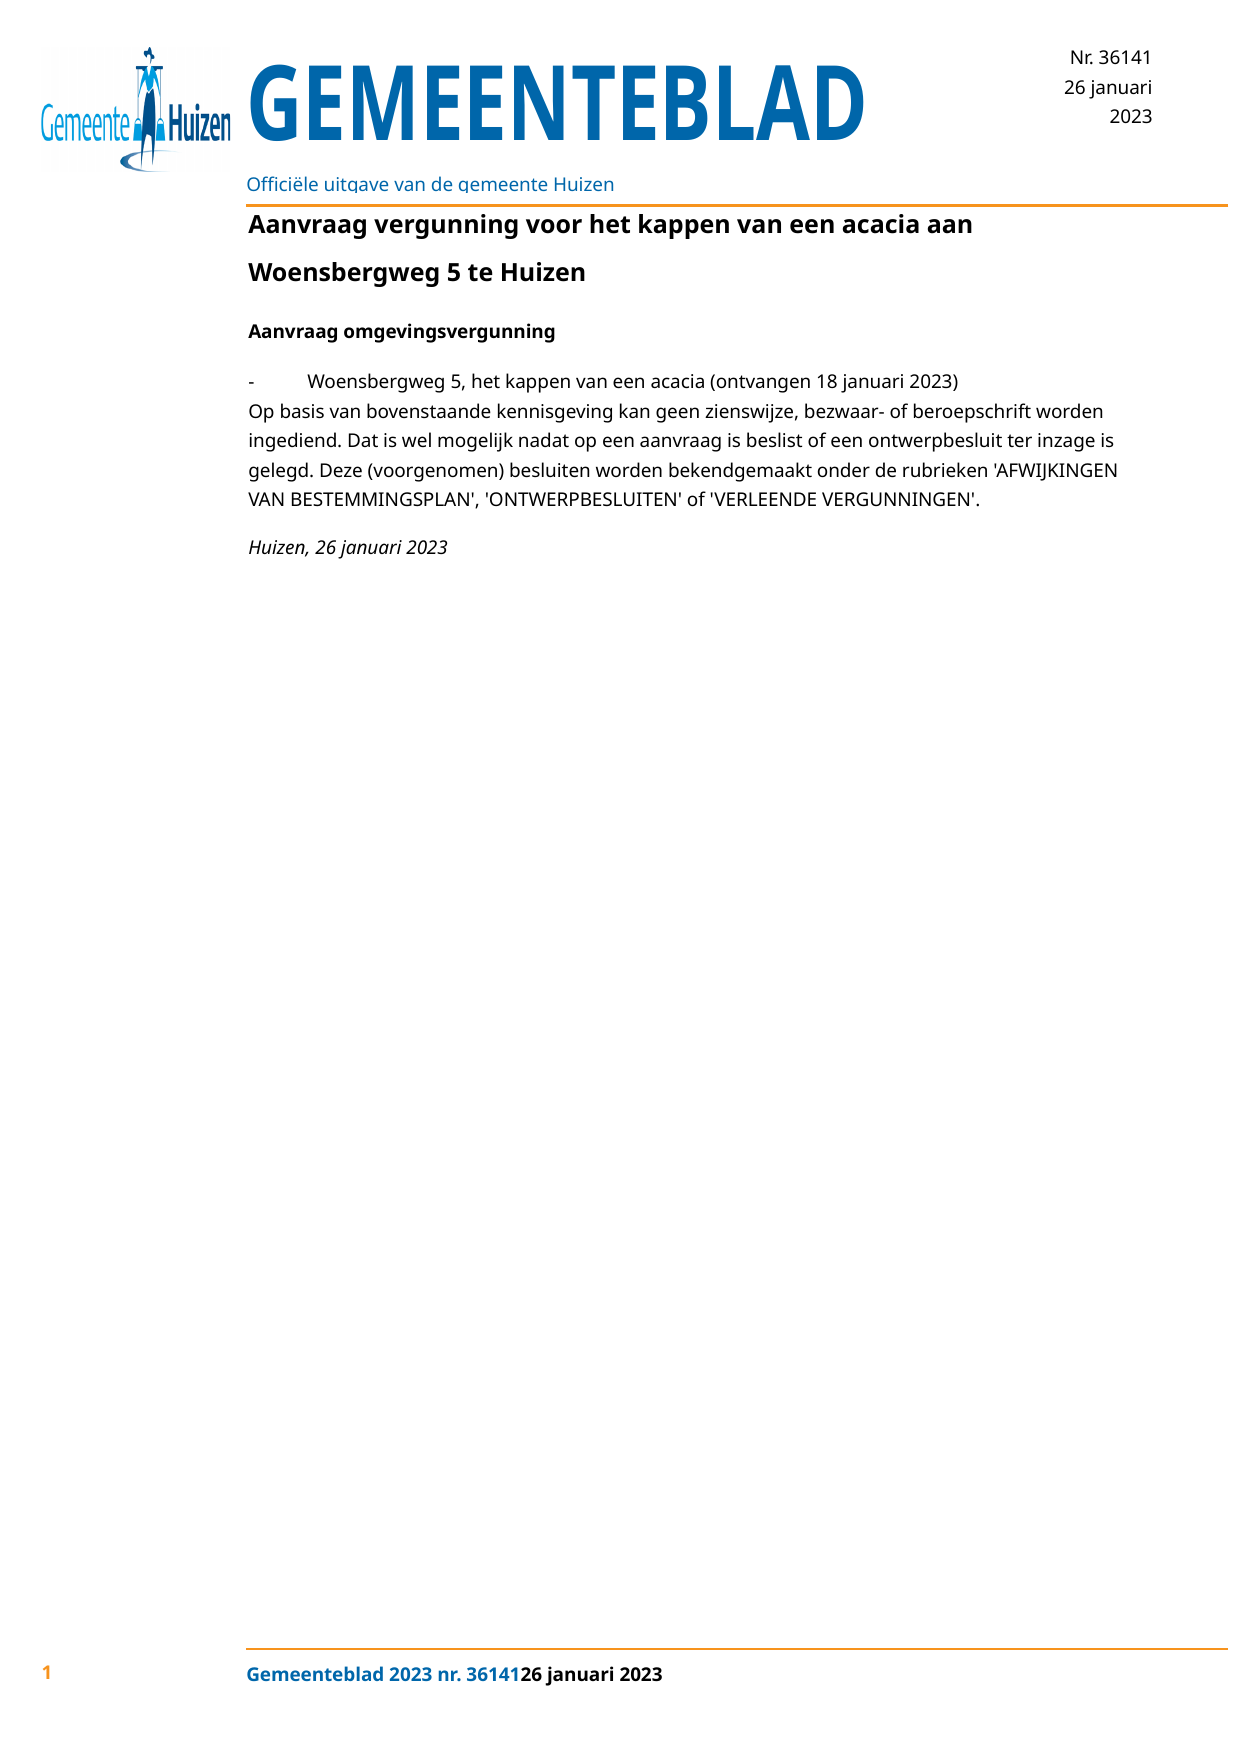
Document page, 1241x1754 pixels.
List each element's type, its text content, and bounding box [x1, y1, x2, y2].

text Op basis van bovenstaande kennisgeving kan geen zienswijze, bezwaar- of beroepschrift worden ingediend. Dat is wel mogelijk nadat op een aanvraag is beslist of een ontwerpbesluit ter inzage is gelegd. Deze (voorgenomen) besluiten worden bekendgemaakt onder de rubrieken 'AFWIJKINGEN VAN BESTEMMINGSPLAN', 'ONTWERPBESLUITEN' of 'VERLEENDE VERGUNNINGEN'. [248, 398, 1152, 512]
text Huizen, 26 januari 2023 [248, 534, 1152, 560]
picture [41, 47, 231, 172]
list Woensbergweg 5, het kappen van een acacia (ontvangen 18 januari 2023) [248, 368, 1152, 394]
text Aanvraag omgevingsvergunning [248, 318, 1152, 344]
text Aanvraag vergunning voor het kappen van een acacia aan Woensbergweg 5 te Huizen [248, 207, 1152, 288]
